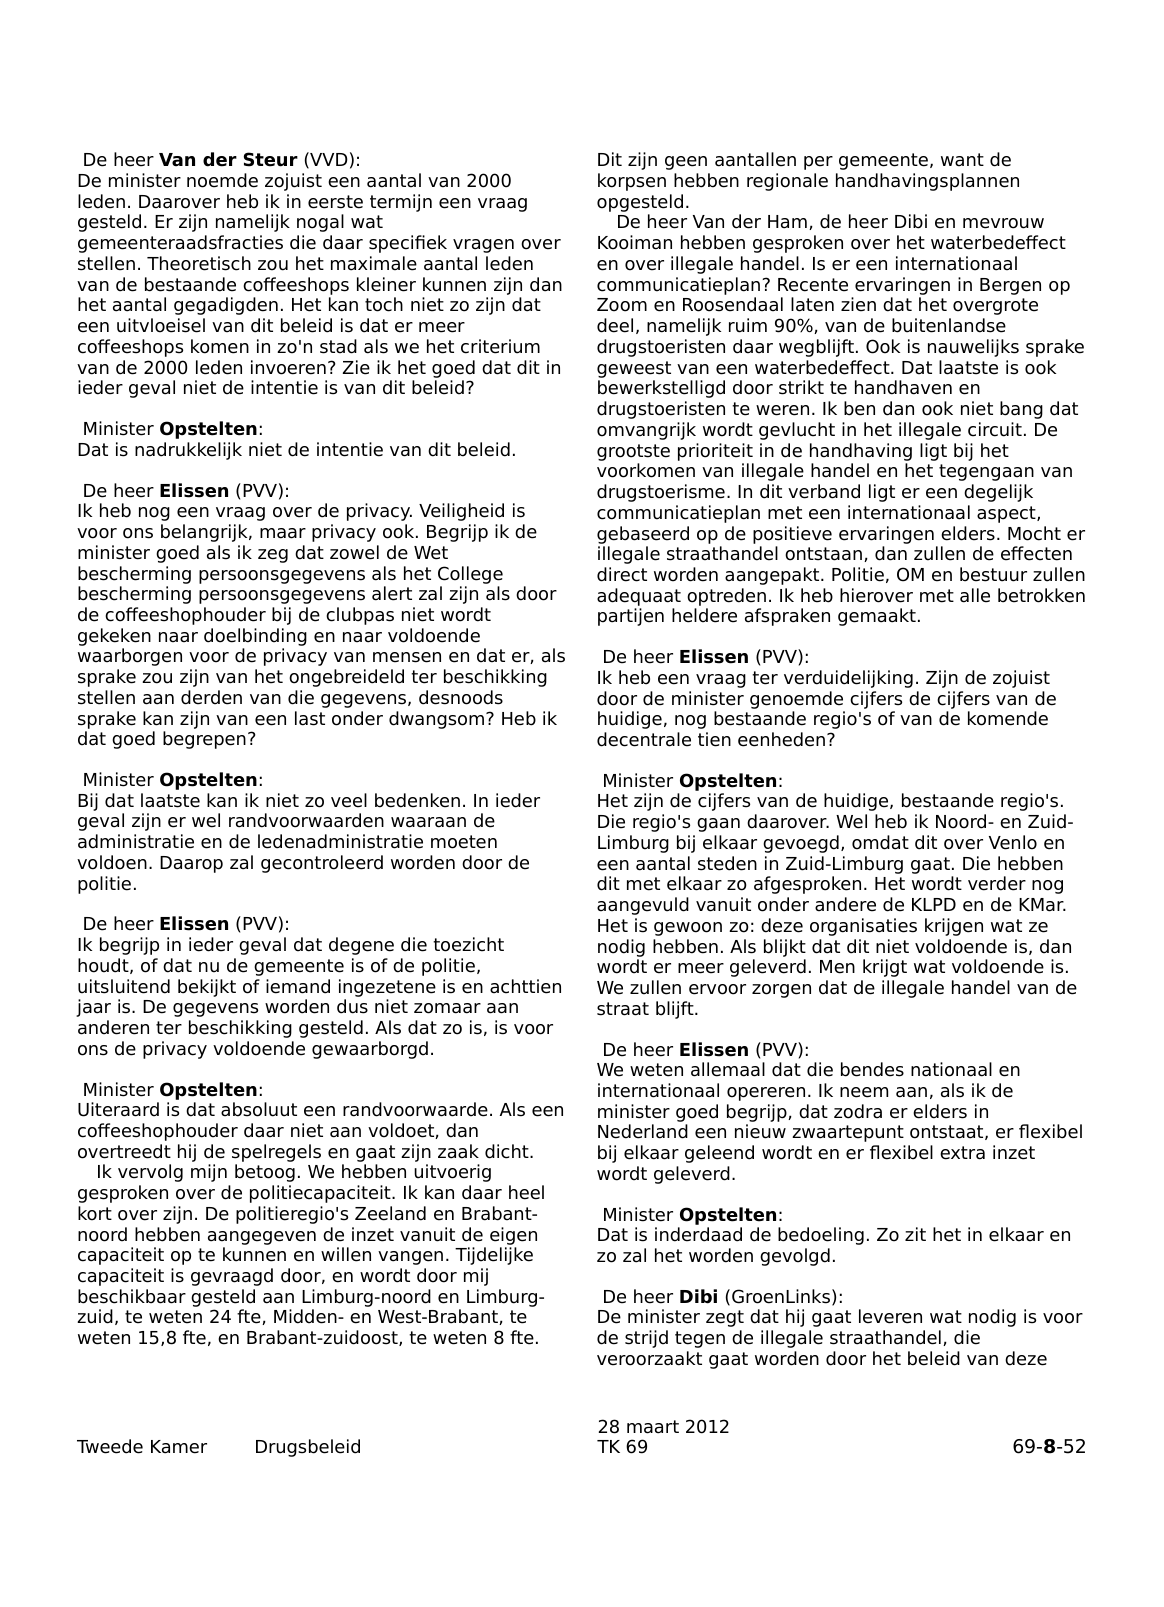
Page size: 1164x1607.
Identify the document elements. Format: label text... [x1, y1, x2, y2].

text Dat is nadrukkelijk niet de intentie van dit beleid. [77, 440, 567, 460]
text De heer Elissen (PVV): [77, 914, 567, 935]
text Ik heb een vraag ter verduidelijking. Zijn de zojuist door de minister genoemde cijfers de cijfers van de huidige, nog bestaande regio's of van de komende decentrale tien eenheden? [596, 668, 1087, 751]
text Minister Opstelten: [596, 771, 1087, 791]
text Bij dat laatste kan ik niet zo veel bedenken. In ieder geval zijn er wel randvoorwaarden waaraan de administratie en de ledenadministratie moeten voldoen. Daarop zal gecontroleerd worden door de politie. [77, 791, 567, 894]
text De heer Elissen (PVV): [596, 647, 1087, 668]
text De heer Dibi (GroenLinks): [596, 1287, 1087, 1307]
text Dat is inderdaad de bedoeling. Zo zit het in elkaar en zo zal het worden gevolgd. [596, 1225, 1087, 1267]
text Dit zijn geen aantallen per gemeente, want de korpsen hebben regionale handhavingsplannen opgesteld. [596, 150, 1087, 212]
text De minister noemde zojuist een aantal van 2000 leden. Daarover heb ik in eerste termijn een vraag gesteld. Er zijn namelijk nogal wat gemeenteraadsfracties die daar specifiek vragen over stellen. Theoretisch zou het maximale aantal leden van de bestaande coffeeshops kleiner kunnen zijn dan het aantal gegadigden. Het kan toch niet zo zijn dat een uitvloeisel van dit beleid is dat er meer coffeeshops komen in zo'n stad als we het criterium van de 2000 leden invoeren? Zie ik het goed dat dit in ieder geval niet de intentie is van dit beleid? [77, 171, 567, 399]
text De heer Van der Steur (VVD): [77, 150, 567, 171]
text Ik heb nog een vraag over de privacy. Veiligheid is voor ons belangrijk, maar privacy ook. Begrijp ik de minister goed als ik zeg dat zowel de Wet bescherming persoonsgegevens als het College bescherming persoonsgegevens alert zal zijn als door de coffeeshophouder bij de clubpas niet wordt gekeken naar doelbinding en naar voldoende waarborgen voor de privacy van mensen en dat er, als sprake zou zijn van het ongebreideld ter beschikking stellen aan derden van die gegevens, desnoods sprake kan zijn van een last onder dwangsom? Heb ik dat goed begrepen? [77, 501, 567, 750]
text Minister Opstelten: [77, 419, 567, 440]
text Uiteraard is dat absoluut een randvoorwaarde. Als een coffeeshophouder daar niet aan voldoet, dan overtreedt hij de spelregels en gaat zijn zaak dicht. [77, 1100, 567, 1162]
text Minister Opstelten: [77, 770, 567, 791]
text Ik vervolg mijn betoog. We hebben uitvoerig gesproken over de politiecapaciteit. Ik kan daar heel kort over zijn. De politieregio's Zeeland en Brabant-noord hebben aangegeven de inzet vanuit de eigen capaciteit op te kunnen en willen vangen. Tijdelijke capaciteit is gevraagd door, en wordt door mij beschikbaar gesteld aan Limburg-noord en Limburg-zuid, te weten 24 fte, Midden- en West-Brabant, te weten 15,8 fte, en Brabant-zuidoost, te weten 8 fte. [77, 1162, 567, 1349]
text Minister Opstelten: [77, 1079, 567, 1100]
text Minister Opstelten: [596, 1204, 1087, 1225]
text De heer Van der Ham, de heer Dibi en mevrouw Kooiman hebben gesproken over het waterbedeffect en over illegale handel. Is er een internationaal communicatieplan? Recente ervaringen in Bergen op Zoom en Roosendaal laten zien dat het overgrote deel, namelijk ruim 90%, van de buitenlandse drugstoeristen daar wegblijft. Ook is nauwelijks sprake geweest van een waterbedeffect. Dat laatste is ook bewerkstelligd door strikt te handhaven en drugstoeristen te weren. Ik ben dan ook niet bang dat omvangrijk wordt gevlucht in het illegale circuit. De grootste prioriteit in de handhaving ligt bij het voorkomen van illegale handel en het tegengaan van drugstoerisme. In dit verband ligt er een degelijk communicatieplan met een internationaal aspect, gebaseerd op de positieve ervaringen elders. Mocht er illegale straathandel ontstaan, dan zullen de effecten direct worden aangepakt. Politie, OM en bestuur zullen adequaat optreden. Ik heb hierover met alle betrokken partijen heldere afspraken gemaakt. [596, 212, 1087, 627]
text Ik begrijp in ieder geval dat degene die toezicht houdt, of dat nu de gemeente is of de politie, uitsluitend bekijkt of iemand ingezetene is en achttien jaar is. De gegevens worden dus niet zomaar aan anderen ter beschikking gesteld. Als dat zo is, is voor ons de privacy voldoende gewaarborgd. [77, 935, 567, 1059]
text De heer Elissen (PVV): [596, 1039, 1087, 1060]
text We weten allemaal dat die bendes nationaal en internationaal opereren. Ik neem aan, als ik de minister goed begrijp, dat zodra er elders in Nederland een nieuw zwaartepunt ontstaat, er flexibel bij elkaar geleend wordt en er flexibel extra inzet wordt geleverd. [596, 1060, 1087, 1184]
text De heer Elissen (PVV): [77, 480, 567, 501]
text De minister zegt dat hij gaat leveren wat nodig is voor de strijd tegen de illegale straathandel, die veroorzaakt gaat worden door het beleid van deze [596, 1307, 1087, 1369]
text Het zijn de cijfers van de huidige, bestaande regio's. Die regio's gaan daarover. Wel heb ik Noord- en Zuid-Limburg bij elkaar gevoegd, omdat dit over Venlo en een aantal steden in Zuid-Limburg gaat. Die hebben dit met elkaar zo afgesproken. Het wordt verder nog aangevuld vanuit onder andere de KLPD en de KMar. Het is gewoon zo: deze organisaties krijgen wat ze nodig hebben. Als blijkt dat dit niet voldoende is, dan wordt er meer geleverd. Men krijgt wat voldoende is. We zullen ervoor zorgen dat de illegale handel van de straat blijft. [596, 791, 1087, 1019]
